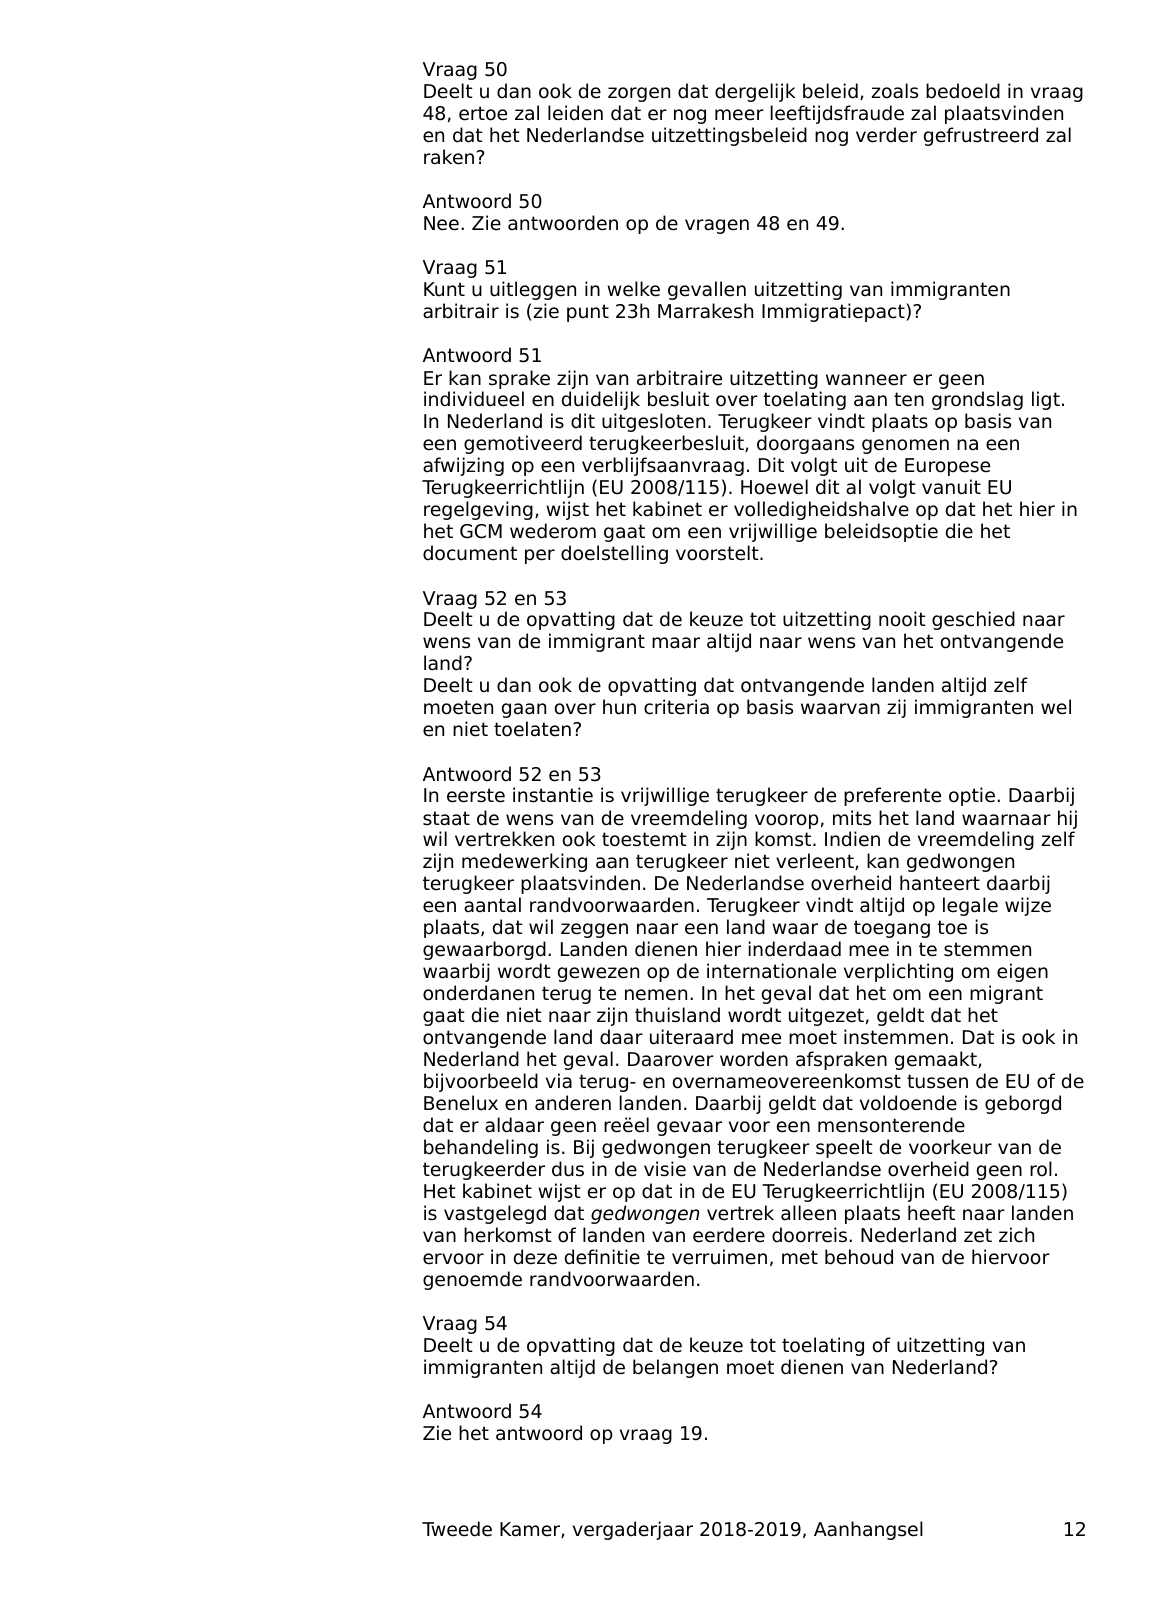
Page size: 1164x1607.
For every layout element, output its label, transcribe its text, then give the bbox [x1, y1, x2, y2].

text Deelt u dan ook de zorgen dat dergelijk beleid, zoals bedoeld in vraag 48, ertoe zal leiden dat er nog meer leeftijdsfraude zal plaatsvinden en dat het Nederlandse uitzettingsbeleid nog verder gefrustreerd zal raken? [422, 81, 1087, 169]
text Antwoord 51 [422, 345, 1087, 367]
text Er kan sprake zijn van arbitraire uitzetting wanneer er geen individueel en duidelijk besluit over toelating aan ten grondslag ligt. In Nederland is dit uitgesloten. Terugkeer vindt plaats op basis van een gemotiveerd terugkeerbesluit, doorgaans genomen na een afwijzing op een verblijfsaanvraag. Dit volgt uit de Europese Terugkeerrichtlijn (EU 2008/115). Hoewel dit al volgt vanuit EU regelgeving, wijst het kabinet er volledigheidshalve op dat het hier in het GCM wederom gaat om een vrijwillige beleidsoptie die het document per doelstelling voorstelt. [422, 367, 1087, 565]
text Antwoord 54 [422, 1401, 1087, 1423]
text Deelt u de opvatting dat de keuze tot toelating of uitzetting van immigranten altijd de belangen moet dienen van Nederland? [422, 1335, 1087, 1379]
text Vraag 52 en 53 [422, 587, 1087, 609]
text Zie het antwoord op vraag 19. [422, 1423, 1087, 1445]
text Antwoord 52 en 53 [422, 763, 1087, 785]
text Kunt u uitleggen in welke gevallen uitzetting van immigranten arbitrair is (zie punt 23h Marrakesh Immigratiepact)? [422, 279, 1087, 323]
text Vraag 54 [422, 1313, 1087, 1335]
text In eerste instantie is vrijwillige terugkeer de preferente optie. Daarbij staat de wens van de vreemdeling voorop, mits het land waarnaar hij wil vertrekken ook toestemt in zijn komst. Indien de vreemdeling zelf zijn medewerking aan terugkeer niet verleent, kan gedwongen terugkeer plaatsvinden. De Nederlandse overheid hanteert daarbij een aantal randvoorwaarden. Terugkeer vindt altijd op legale wijze plaats, dat wil zeggen naar een land waar de toegang toe is gewaarborgd. Landen dienen hier inderdaad mee in te stemmen waarbij wordt gewezen op de internationale verplichting om eigen onderdanen terug te nemen. In het geval dat het om een migrant gaat die niet naar zijn thuisland wordt uitgezet, geldt dat het ontvangende land daar uiteraard mee moet instemmen. Dat is ook in Nederland het geval. Daarover worden afspraken gemaakt, bijvoorbeeld via terug- en overnameovereenkomst tussen de EU of de Benelux en anderen landen. Daarbij geldt dat voldoende is geborgd dat er aldaar geen reëel gevaar voor een mensonterende behandeling is. Bij gedwongen terugkeer speelt de voorkeur van de terugkeerder dus in de visie van de Nederlandse overheid geen rol. Het kabinet wijst er op dat in de EU Terugkeerrichtlijn (EU 2008/115) is vastgelegd dat gedwongen vertrek alleen plaats heeft naar landen van herkomst of landen van eerdere doorreis. Nederland zet zich ervoor in deze definitie te verruimen, met behoud van de hiervoor genoemde randvoorwaarden. [422, 785, 1087, 1291]
text Vraag 50 [422, 59, 1087, 81]
text Deelt u de opvatting dat de keuze tot uitzetting nooit geschied naar wens van de immigrant maar altijd naar wens van het ontvangende land? [422, 609, 1087, 675]
text Vraag 51 [422, 257, 1087, 279]
text Deelt u dan ook de opvatting dat ontvangende landen altijd zelf moeten gaan over hun criteria op basis waarvan zij immigranten wel en niet toelaten? [422, 675, 1087, 741]
text Antwoord 50 [422, 191, 1087, 213]
text Nee. Zie antwoorden op de vragen 48 en 49. [422, 213, 1087, 235]
